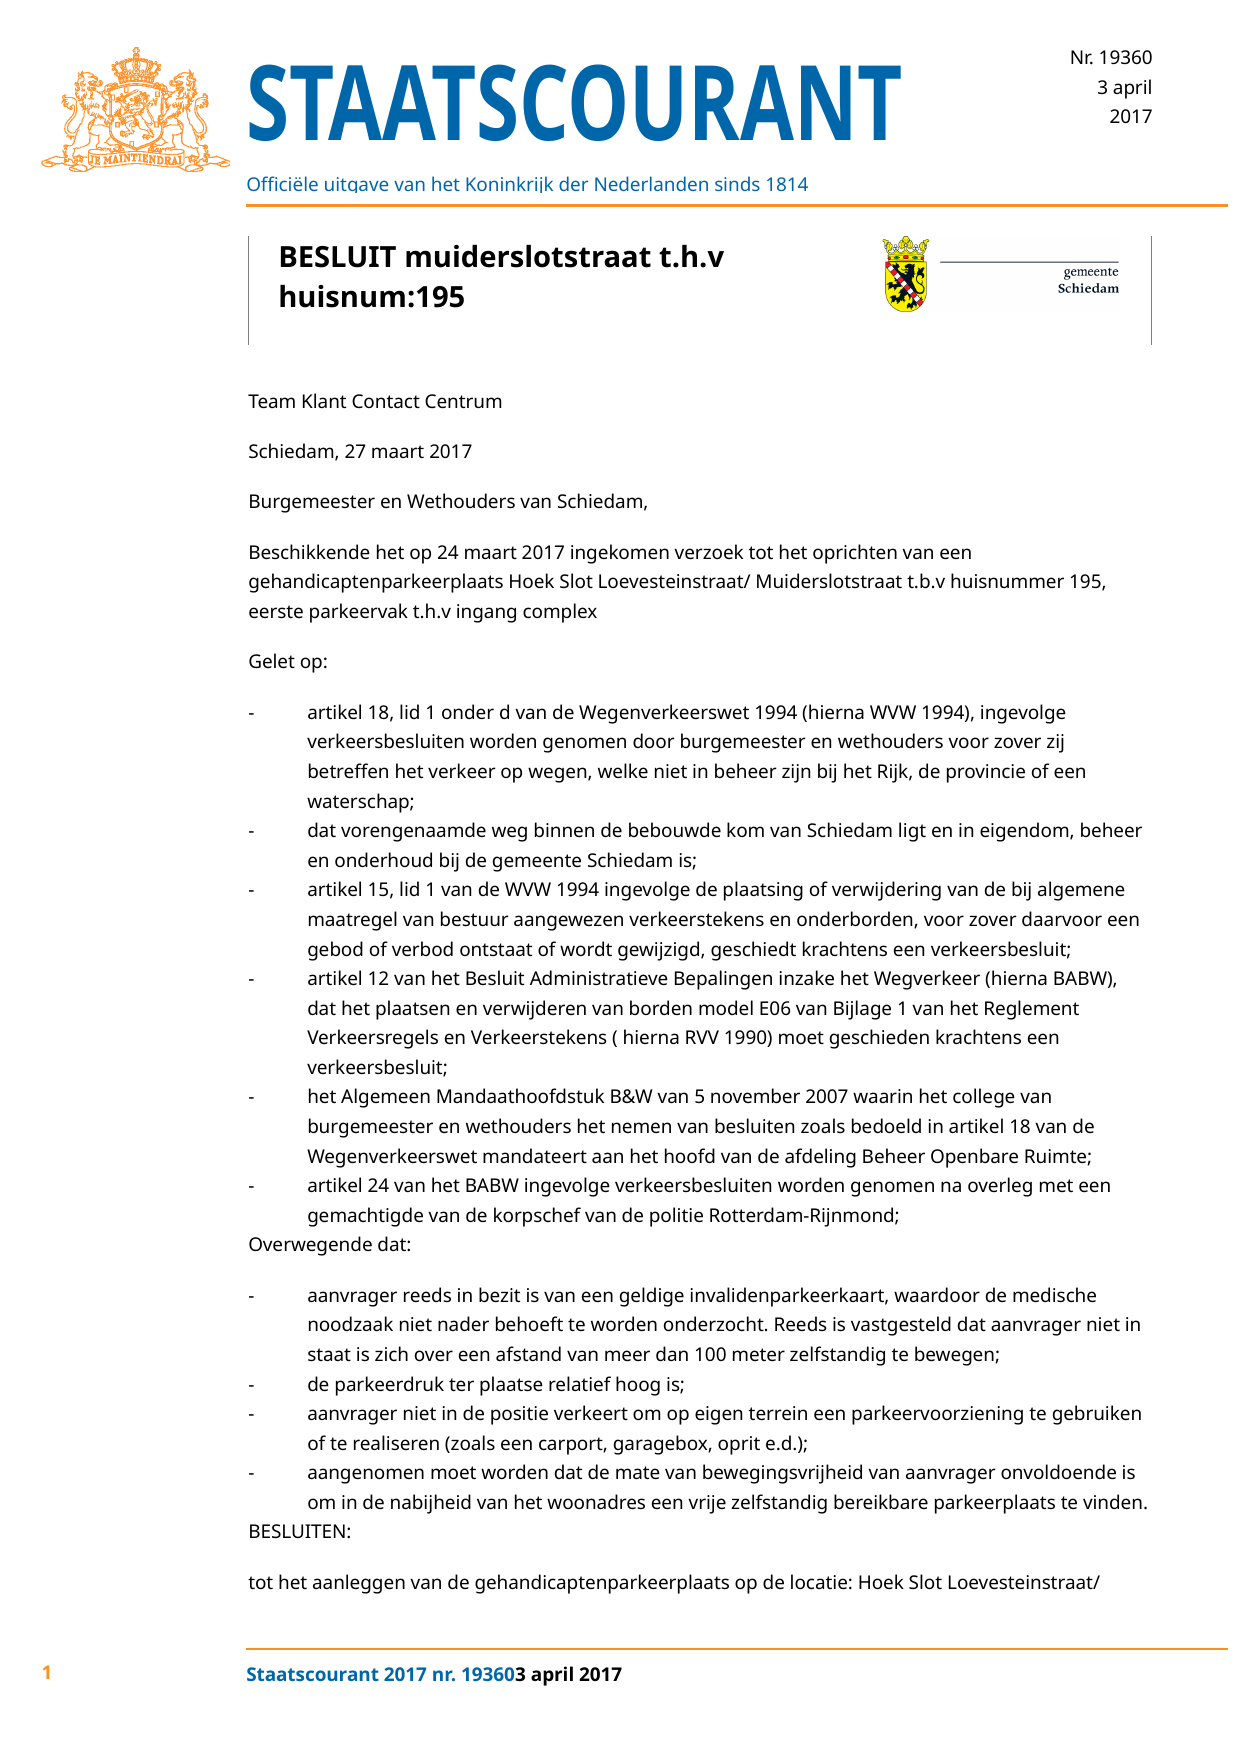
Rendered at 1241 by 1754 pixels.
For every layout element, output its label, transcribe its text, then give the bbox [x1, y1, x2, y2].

picture [41, 47, 231, 172]
list aanvrager reeds in bezit is van een geldige invalidenparkeerkaart, waardoor de medische noodzaak niet nader behoeft te worden onderzocht. Reeds is vastgesteld dat aanvrager niet in staat is zich over een afstand van meer dan 100 meter zelfstandig te bewegen; [248, 1282, 1152, 1367]
list aangenomen moet worden dat de mate van bewegingsvrijheid van aanvrager onvoldoende is om in de nabijheid van het woonadres een vrije zelfstandig bereikbare parkeerplaats te vinden. [248, 1459, 1152, 1515]
text BESLUITEN: [248, 1519, 1152, 1544]
table_header BESLUIT muiderslotstraat t.h.v huisnum:195 [249, 236, 850, 345]
text tot het aanleggen van de gehandicaptenparkeerplaats op de locatie: Hoek Slot Loevesteinstraat/ [248, 1569, 1152, 1595]
list artikel 15, lid 1 van de WVW 1994 ingevolge de plaatsing of verwijdering van de bij algemene maatregel van bestuur aangewezen verkeerstekens en onderborden, voor zover daarvoor een gebod of verbod ontstaat of wordt gewijzigd, geschiedt krachtens een verkeersbesluit; [248, 877, 1152, 962]
text Overwegende dat: [248, 1232, 1152, 1257]
list het Algemeen Mandaathoofdstuk B&W van 5 november 2007 waarin het college van burgemeester en wethouders het nemen van besluiten zoals bedoeld in artikel 18 van de Wegenverkeerswet mandateert aan het hoofd van de afdeling Beheer Openbare Ruimte; [248, 1084, 1152, 1169]
list dat vorengenaamde weg binnen de bebouwde kom van Schiedam ligt en in eigendom, beheer en onderhoud bij de gemeente Schiedam is; [248, 817, 1152, 873]
list artikel 18, lid 1 onder d van de Wegenverkeerswet 1994 (hierna WVW 1994), ingevolge verkeersbesluiten worden genomen door burgemeester en wethouders voor zover zij betreffen het verkeer op wegen, welke niet in beheer zijn bij het Rijk, de provincie of een waterschap; [248, 699, 1152, 814]
text Schiedam, 27 maart 2017 [248, 438, 1152, 464]
text Gelet op: [248, 649, 1152, 674]
text Team Klant Contact Centrum [248, 388, 1152, 414]
list artikel 12 van het Besluit Administratieve Bepalingen inzake het Wegverkeer (hierna BABW), dat het plaatsen en verwijderen van borden model E06 van Bijlage 1 van het Reglement Verkeersregels en Verkeerstekens ( hierna RVV 1990) moet geschieden krachtens een verkeersbesluit; [248, 965, 1152, 1080]
text Burgemeester en Wethouders van Schiedam, [248, 489, 1152, 514]
picture [882, 236, 1119, 312]
table_header [850, 236, 1151, 345]
text Beschikkende het op 24 maart 2017 ingekomen verzoek tot het oprichten van een gehandicaptenparkeerplaats Hoek Slot Loevesteinstraat/ Muiderslotstraat t.b.v huisnummer 195, eerste parkeervak t.h.v ingang complex [248, 539, 1152, 624]
list de parkeerdruk ter plaatse relatief hoog is; [248, 1371, 1152, 1397]
list aanvrager niet in de positie verkeert om op eigen terrein een parkeervoorziening te gebruiken of te realiseren (zoals een carport, garagebox, oprit e.d.); [248, 1400, 1152, 1456]
list artikel 24 van het BABW ingevolge verkeersbesluiten worden genomen na overleg met een gemachtigde van de korpschef van de politie Rotterdam-Rijnmond; [248, 1172, 1152, 1228]
